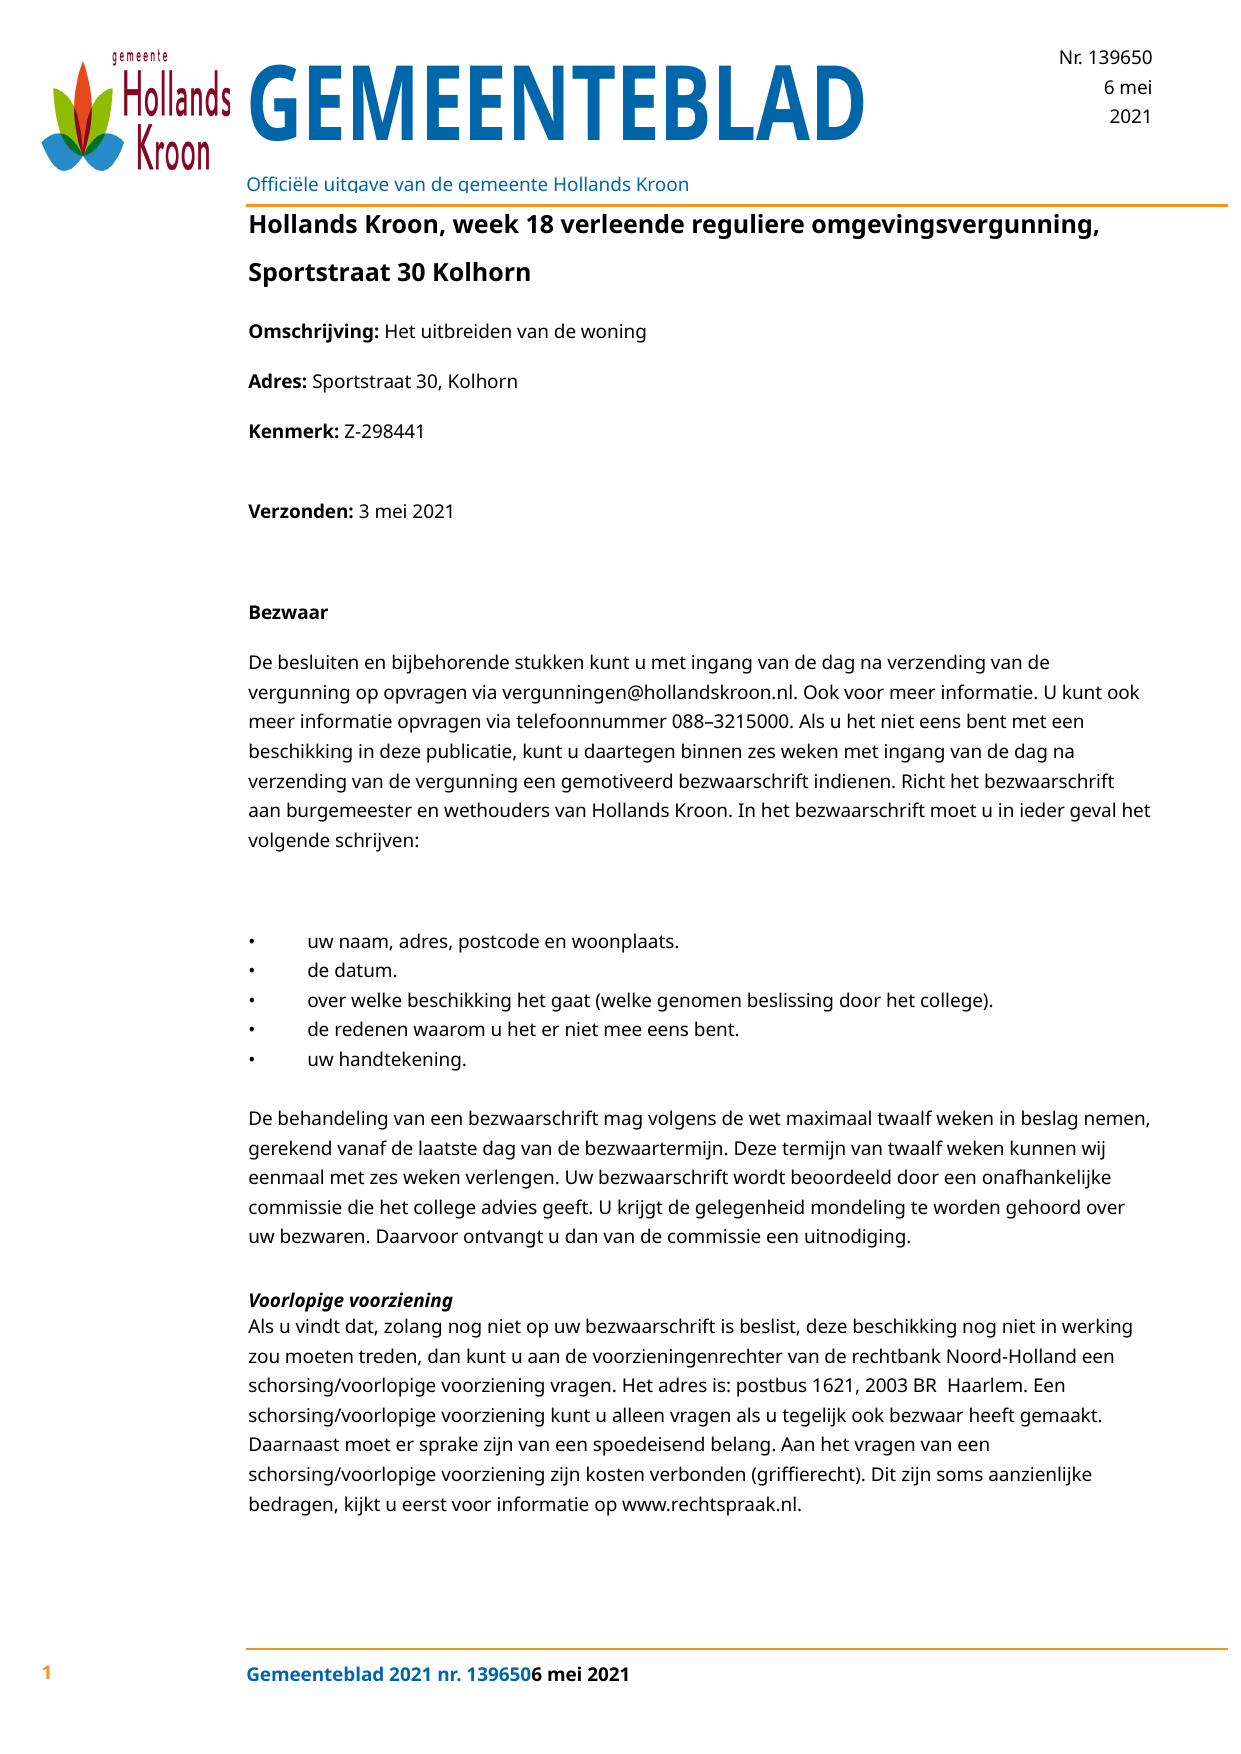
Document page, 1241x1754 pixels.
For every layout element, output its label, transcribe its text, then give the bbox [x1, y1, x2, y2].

table_header [248, 469, 700, 495]
text Voorlopige voorziening [248, 1288, 1152, 1313]
list over welke beschikking het gaat (welke genomen beslissing door het college). [248, 987, 1152, 1013]
text Adres: Sportstraat 30, Kolhorn [248, 368, 1152, 394]
list uw handtekening. [248, 1046, 1152, 1072]
list uw naam, adres, postcode en woonplaats. [248, 928, 1152, 953]
text Hollands Kroon, week 18 verleende reguliere omgevingsvergunning, Sportstraat 30 Kolhorn [248, 207, 1152, 288]
text Verzonden: 3 mei 2021 [248, 498, 1152, 524]
text De besluiten en bijbehorende stukken kunt u met ingang van de dag na verzending van de vergunning op opvragen via vergunningen@hollandskroon.nl. Ook voor meer informatie. U kunt ook meer informatie opvragen via telefoonnummer 088–3215000. Als u het niet eens bent met een beschikking in deze publicatie, kunt u daartegen binnen zes weken met ingang van de dag na verzending van de vergunning een gemotiveerd bezwaarschrift indienen. Richt het bezwaarschrift aan burgemeester en wethouders van Hollands Kroon. In het bezwaarschrift moet u in ieder geval het volgende schrijven: [248, 649, 1152, 853]
text Als u vindt dat, zolang nog niet op uw bezwaarschrift is beslist, deze beschikking nog niet in werking zou moeten treden, dan kunt u aan de voorzieningenrechter van de rechtbank Noord-Holland een schorsing/voorlopige voorziening vragen. Het adres is: postbus 1621, 2003 BR Haarlem. Een schorsing/voorlopige voorziening kunt u alleen vragen als u tegelijk ook bezwaar heeft gemaakt. Daarnaast moet er sprake zijn van een spoedeisend belang. Aan het vragen van een schorsing/voorlopige voorziening zijn kosten verbonden (griffierecht). Dit zijn soms aanzienlijke bedragen, kijkt u eerst voor informatie op www.rechtspraak.nl. [248, 1313, 1152, 1517]
text Bezwaar [248, 599, 1152, 625]
picture [41, 47, 231, 172]
text De behandeling van een bezwaarschrift mag volgens de wet maximaal twaalf weken in beslag nemen, gerekend vanaf de laatste dag van de bezwaartermijn. Deze termijn van twaalf weken kunnen wij eenmaal met zes weken verlengen. Uw bezwaarschrift wordt beoordeeld door een onafhankelijke commissie die het college advies geeft. U krijgt de gelegenheid mondeling te worden gehoord over uw bezwaren. Daarvoor ontvangt u dan van de commissie een uitnodiging. [248, 1105, 1152, 1249]
list de datum. [248, 957, 1152, 983]
list de redenen waarom u het er niet mee eens bent. [248, 1017, 1152, 1042]
text Kenmerk: Z-298441 [248, 419, 1152, 444]
table_header [700, 469, 1152, 495]
text Omschrijving: Het uitbreiden van de woning [248, 318, 1152, 344]
